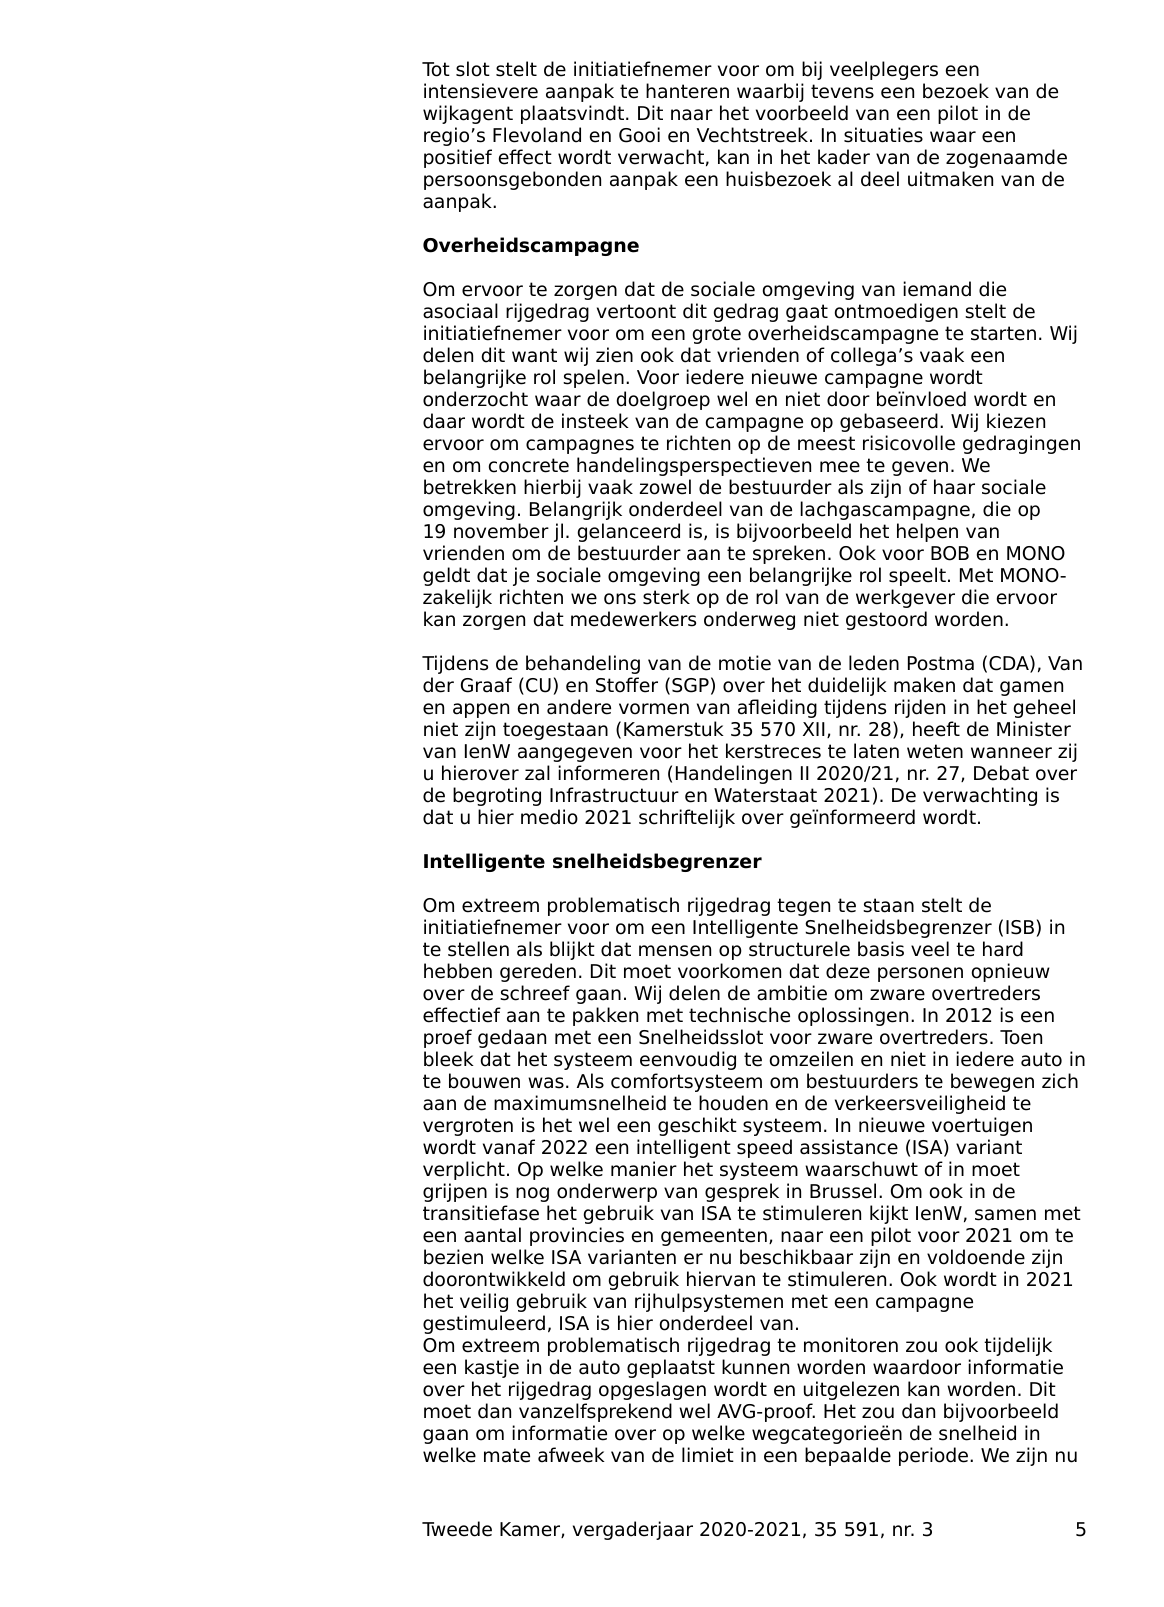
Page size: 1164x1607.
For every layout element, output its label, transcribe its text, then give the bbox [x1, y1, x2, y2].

text Om ervoor te zorgen dat de sociale omgeving van iemand die asociaal rijgedrag vertoont dit gedrag gaat ontmoedigen stelt de initiatiefnemer voor om een grote overheidscampagne te starten. Wij delen dit want wij zien ook dat vrienden of collega’s vaak een belangrijke rol spelen. Voor iedere nieuwe campagne wordt onderzocht waar de doelgroep wel en niet door beïnvloed wordt en daar wordt de insteek van de campagne op gebaseerd. Wij kiezen ervoor om campagnes te richten op de meest risicovolle gedragingen en om concrete handelingsperspectieven mee te geven. We betrekken hierbij vaak zowel de bestuurder als zijn of haar sociale omgeving. Belangrijk onderdeel van de lachgascampagne, die op 19 november jl. gelanceerd is, is bijvoorbeeld het helpen van vrienden om de bestuurder aan te spreken. Ook voor BOB en MONO geldt dat je sociale omgeving een belangrijke rol speelt. Met MONO-zakelijk richten we ons sterk op de rol van de werkgever die ervoor kan zorgen dat medewerkers onderweg niet gestoord worden. [422, 279, 1087, 631]
subtitle Overheidscampagne [422, 235, 1087, 257]
text Om extreem problematisch rijgedrag tegen te staan stelt de initiatiefnemer voor om een Intelligente Snelheidsbegrenzer (ISB) in te stellen als blijkt dat mensen op structurele basis veel te hard hebben gereden. Dit moet voorkomen dat deze personen opnieuw over de schreef gaan. Wij delen de ambitie om zware overtreders effectief aan te pakken met technische oplossingen. In 2012 is een proef gedaan met een Snelheidsslot voor zware overtreders. Toen bleek dat het systeem eenvoudig te omzeilen en niet in iedere auto in te bouwen was. Als comfortsysteem om bestuurders te bewegen zich aan de maximumsnelheid te houden en de verkeersveiligheid te vergroten is het wel een geschikt systeem. In nieuwe voertuigen wordt vanaf 2022 een intelligent speed assistance (ISA) variant verplicht. Op welke manier het systeem waarschuwt of in moet grijpen is nog onderwerp van gesprek in Brussel. Om ook in de transitiefase het gebruik van ISA te stimuleren kijkt IenW, samen met een aantal provincies en gemeenten, naar een pilot voor 2021 om te bezien welke ISA varianten er nu beschikbaar zijn en voldoende zijn doorontwikkeld om gebruik hiervan te stimuleren. Ook wordt in 2021 het veilig gebruik van rijhulpsystemen met een campagne gestimuleerd, ISA is hier onderdeel van. [422, 895, 1087, 1335]
subtitle Intelligente snelheidsbegrenzer [422, 851, 1087, 873]
text Om extreem problematisch rijgedrag te monitoren zou ook tijdelijk een kastje in de auto geplaatst kunnen worden waardoor informatie over het rijgedrag opgeslagen wordt en uitgelezen kan worden. Dit moet dan vanzelfsprekend wel AVG-proof. Het zou dan bijvoorbeeld gaan om informatie over op welke wegcategorieën de snelheid in welke mate afweek van de limiet in een bepaalde periode. We zijn nu [422, 1335, 1087, 1467]
text Tijdens de behandeling van de motie van de leden Postma (CDA), Van der Graaf (CU) en Stoffer (SGP) over het duidelijk maken dat gamen en appen en andere vormen van afleiding tijdens rijden in het geheel niet zijn toegestaan (Kamerstuk 35 570 XII, nr. 28), heeft de Minister van IenW aangegeven voor het kerstreces te laten weten wanneer zij u hierover zal informeren (Handelingen II 2020/21, nr. 27, Debat over de begroting Infrastructuur en Waterstaat 2021). De verwachting is dat u hier medio 2021 schriftelijk over geïnformeerd wordt. [422, 653, 1087, 829]
text Tot slot stelt de initiatiefnemer voor om bij veelplegers een intensievere aanpak te hanteren waarbij tevens een bezoek van de wijkagent plaatsvindt. Dit naar het voorbeeld van een pilot in de regio’s Flevoland en Gooi en Vechtstreek. In situaties waar een positief effect wordt verwacht, kan in het kader van de zogenaamde persoonsgebonden aanpak een huisbezoek al deel uitmaken van de aanpak. [422, 59, 1087, 213]
